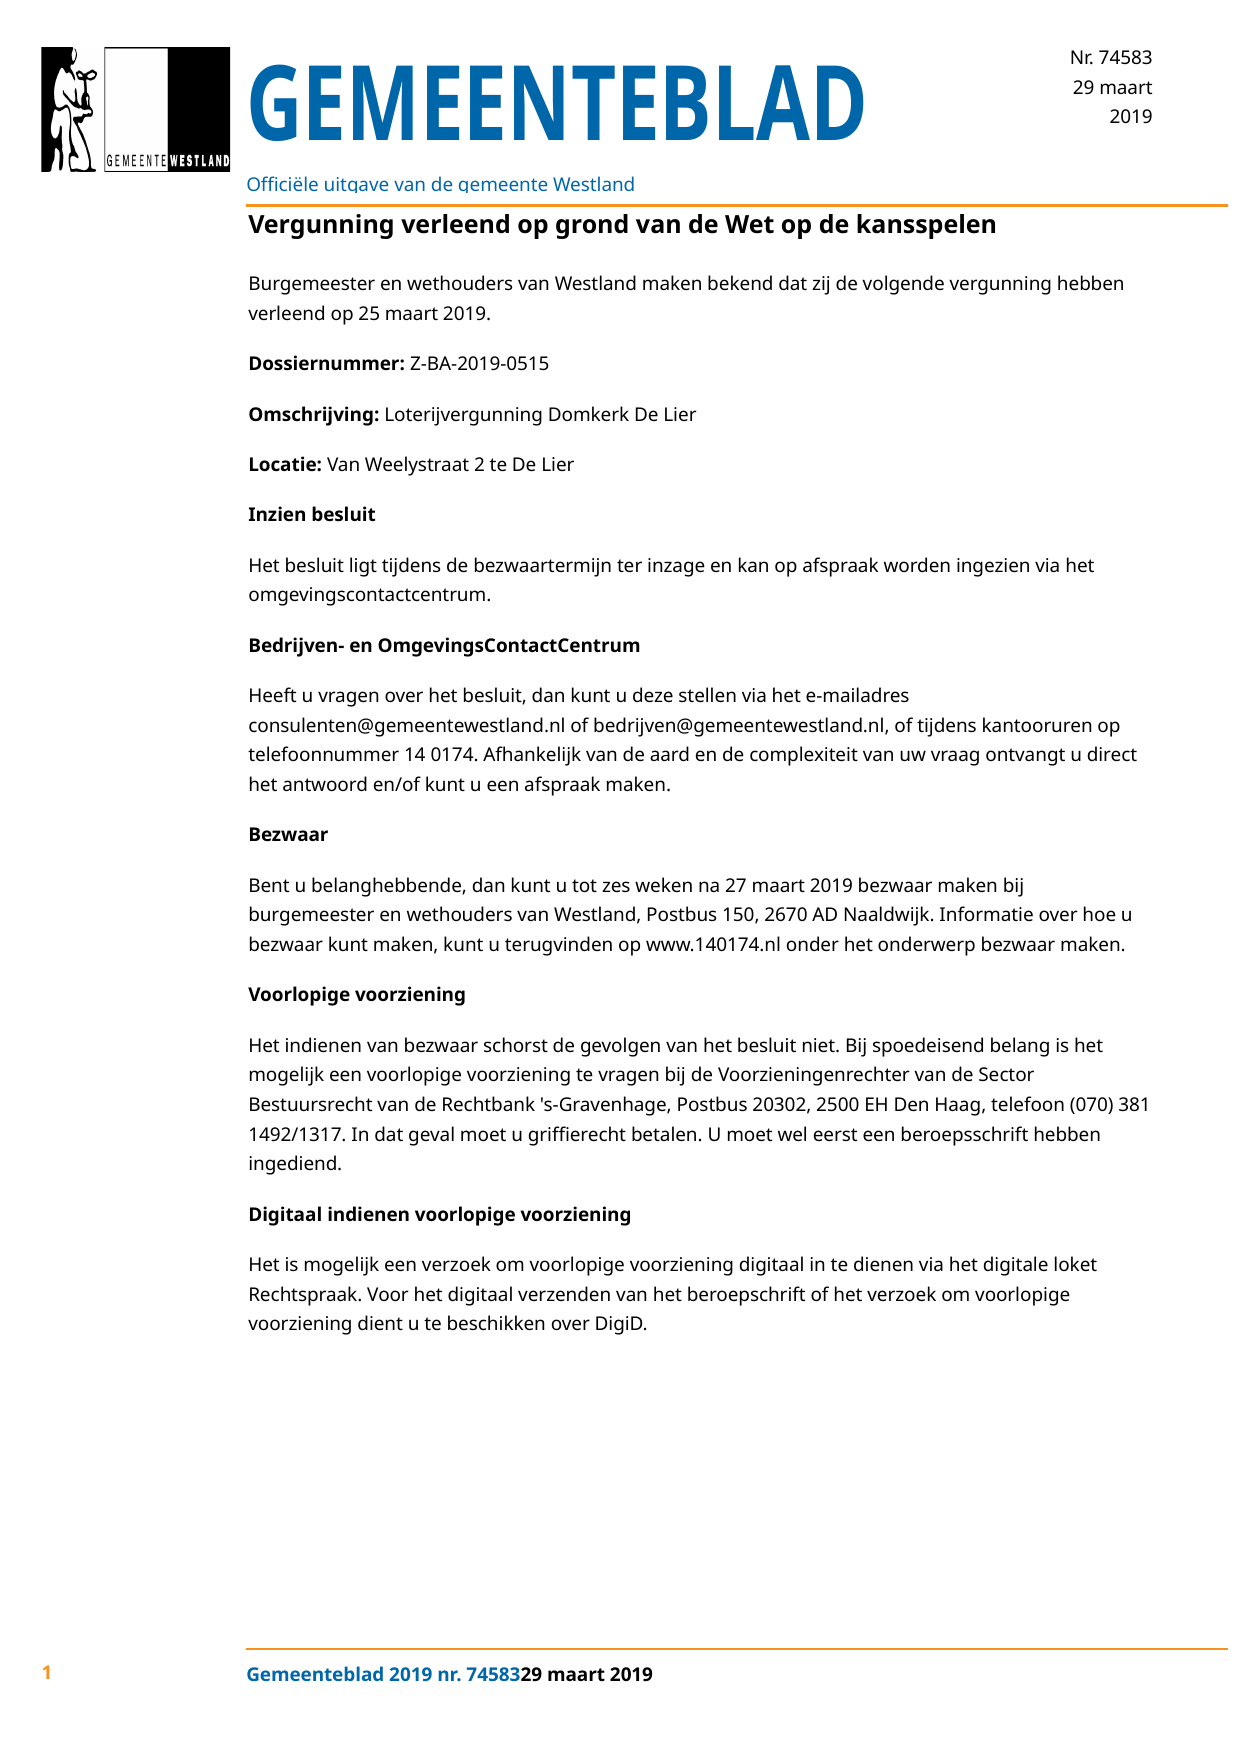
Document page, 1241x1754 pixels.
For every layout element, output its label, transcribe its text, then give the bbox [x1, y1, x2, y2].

text Het indienen van bezwaar schorst de gevolgen van het besluit niet. Bij spoedeisend belang is het mogelijk een voorlopige voorziening te vragen bij de Voorzieningenrechter van de Sector Bestuursrecht van de Rechtbank 's-Gravenhage, Postbus 20302, 2500 EH Den Haag, telefoon (070) 381 1492/1317. In dat geval moet u griffierecht betalen. U moet wel eerst een beroepsschrift hebben ingediend. [248, 1032, 1152, 1176]
text Bent u belanghebbende, dan kunt u tot zes weken na 27 maart 2019 bezwaar maken bij burgemeester en wethouders van Westland, Postbus 150, 2670 AD Naaldwijk. Informatie over hoe u bezwaar kunt maken, kunt u terugvinden op www.140174.nl onder het onderwerp bezwaar maken. [248, 872, 1152, 957]
text Locatie: Van Weelystraat 2 te De Lier [248, 451, 1152, 477]
text Bezwaar [248, 822, 1152, 847]
picture [41, 47, 231, 172]
text Het is mogelijk een verzoek om voorlopige voorziening digitaal in te dienen via het digitale loket Rechtspraak. Voor het digitaal verzenden van het beroepschrift of het verzoek om voorlopige voorziening dient u te beschikken over DigiD. [248, 1251, 1152, 1336]
text Omschrijving: Loterijvergunning Domkerk De Lier [248, 401, 1152, 426]
text Dossiernummer: Z-BA-2019-0515 [248, 350, 1152, 376]
text Burgemeester en wethouders van Westland maken bekend dat zij de volgende vergunning hebben verleend op 25 maart 2019. [248, 270, 1152, 326]
text Inzien besluit [248, 502, 1152, 527]
text Bedrijven- en OmgevingsContactCentrum [248, 632, 1152, 658]
text Heeft u vragen over het besluit, dan kunt u deze stellen via het e-mailadres consulenten@gemeentewestland.nl of bedrijven@gemeentewestland.nl, of tijdens kantooruren op telefoonnummer 14 0174. Afhankelijk van de aard en de complexiteit van uw vraag ontvangt u direct het antwoord en/of kunt u een afspraak maken. [248, 682, 1152, 797]
text Digitaal indienen voorlopige voorziening [248, 1201, 1152, 1226]
text Het besluit ligt tijdens de bezwaartermijn ter inzage en kan op afspraak worden ingezien via het omgevingscontactcentrum. [248, 552, 1152, 607]
text Vergunning verleend op grond van de Wet op de kansspelen [248, 207, 1152, 241]
text Voorlopige voorziening [248, 982, 1152, 1007]
